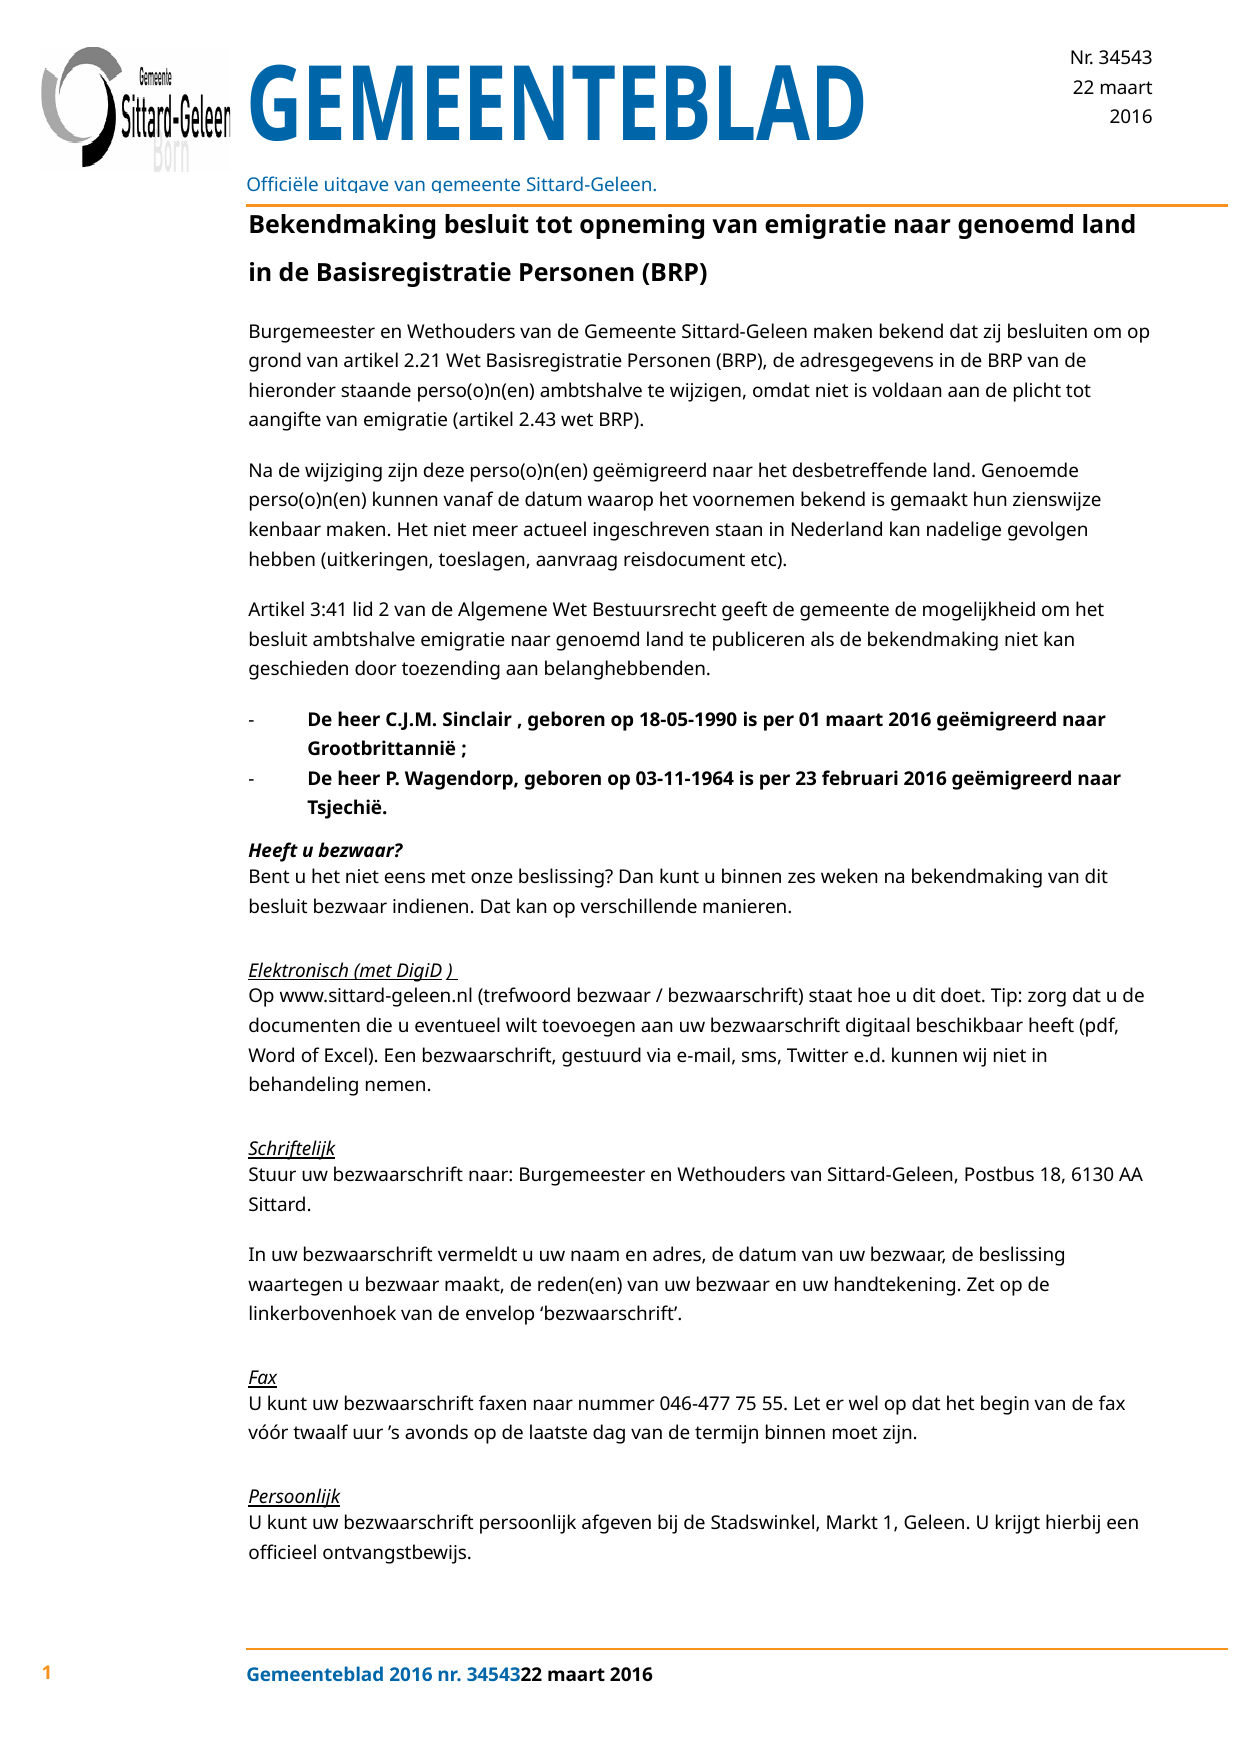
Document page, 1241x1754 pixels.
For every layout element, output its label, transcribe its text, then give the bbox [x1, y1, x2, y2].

text Bekendmaking besluit tot opneming van emigratie naar genoemd land in de Basisregistratie Personen (BRP) [248, 207, 1152, 288]
text In uw bezwaarschrift vermeldt u uw naam en adres, de datum van uw bezwaar, de beslissing waartegen u bezwaar maakt, de reden(en) van uw bezwaar en uw handtekening. Zet op de linkerbovenhoek van de envelop ‘bezwaarschrift’. [248, 1241, 1152, 1326]
text U kunt uw bezwaarschrift faxen naar nummer 046-477 75 55. Let er wel op dat het begin van de fax vóór twaalf uur ’s avonds op de laatste dag van de termijn binnen moet zijn. [248, 1390, 1152, 1445]
text U kunt uw bezwaarschrift persoonlijk afgeven bij de Stadswinkel, Markt 1, Geleen. U krijgt hierbij een officieel ontvangstbewijs. [248, 1509, 1152, 1564]
text Schriftelijk [248, 1135, 1152, 1161]
text Heeft u bezwaar? [248, 838, 1152, 863]
text Op www.sittard-geleen.nl (trefwoord bezwaar / bezwaarschrift) staat hoe u dit doet. Tip: zorg dat u de documenten die u eventueel wilt toevoegen aan uw bezwaarschrift digitaal beschikbaar heeft (pdf, Word of Excel). Een bezwaarschrift, gestuurd via e-mail, sms, Twitter e.d. kunnen wij niet in behandeling nemen. [248, 983, 1152, 1097]
text Bent u het niet eens met onze beslissing? Dan kunt u binnen zes weken na bekendmaking van dit besluit bezwaar indienen. Dat kan op verschillende manieren. [248, 863, 1152, 919]
text Persoonlijk [248, 1483, 1152, 1509]
text Na de wijziging zijn deze perso(o)n(en) geëmigreerd naar het desbetreffende land. Genoemde perso(o)n(en) kunnen vanaf de datum waarop het voornemen bekend is gemaakt hun zienswijze kenbaar maken. Het niet meer actueel ingeschreven staan in Nederland kan nadelige gevolgen hebben (uitkeringen, toeslagen, aanvraag reisdocument etc). [248, 457, 1152, 572]
text Stuur uw bezwaarschrift naar: Burgemeester en Wethouders van Sittard-Geleen, Postbus 18, 6130 AA Sittard. [248, 1161, 1152, 1216]
list De heer P. Wagendorp, geboren op 03-11-1964 is per 23 februari 2016 geëmigreerd naar Tsjechië. [248, 765, 1152, 820]
text Burgemeester en Wethouders van de Gemeente Sittard-Geleen maken bekend dat zij besluiten om op grond van artikel 2.21 Wet Basisregistratie Personen (BRP), de adresgegevens in de BRP van de hieronder staande perso(o)n(en) ambtshalve te wijzigen, omdat niet is voldaan aan de plicht tot aangifte van emigratie (artikel 2.43 wet BRP). [248, 318, 1152, 432]
text Artikel 3:41 lid 2 van de Algemene Wet Bestuursrecht geeft de gemeente de mogelijkheid om het besluit ambtshalve emigratie naar genoemd land te publiceren als de bekendmaking niet kan geschieden door toezending aan belanghebbenden. [248, 596, 1152, 681]
text Fax [248, 1364, 1152, 1390]
picture [41, 47, 231, 172]
list De heer C.J.M. Sinclair , geboren op 18-05-1990 is per 01 maart 2016 geëmigreerd naar Grootbrittannië ; [248, 706, 1152, 761]
text Elektronisch (met DigiD ) [248, 957, 1152, 983]
